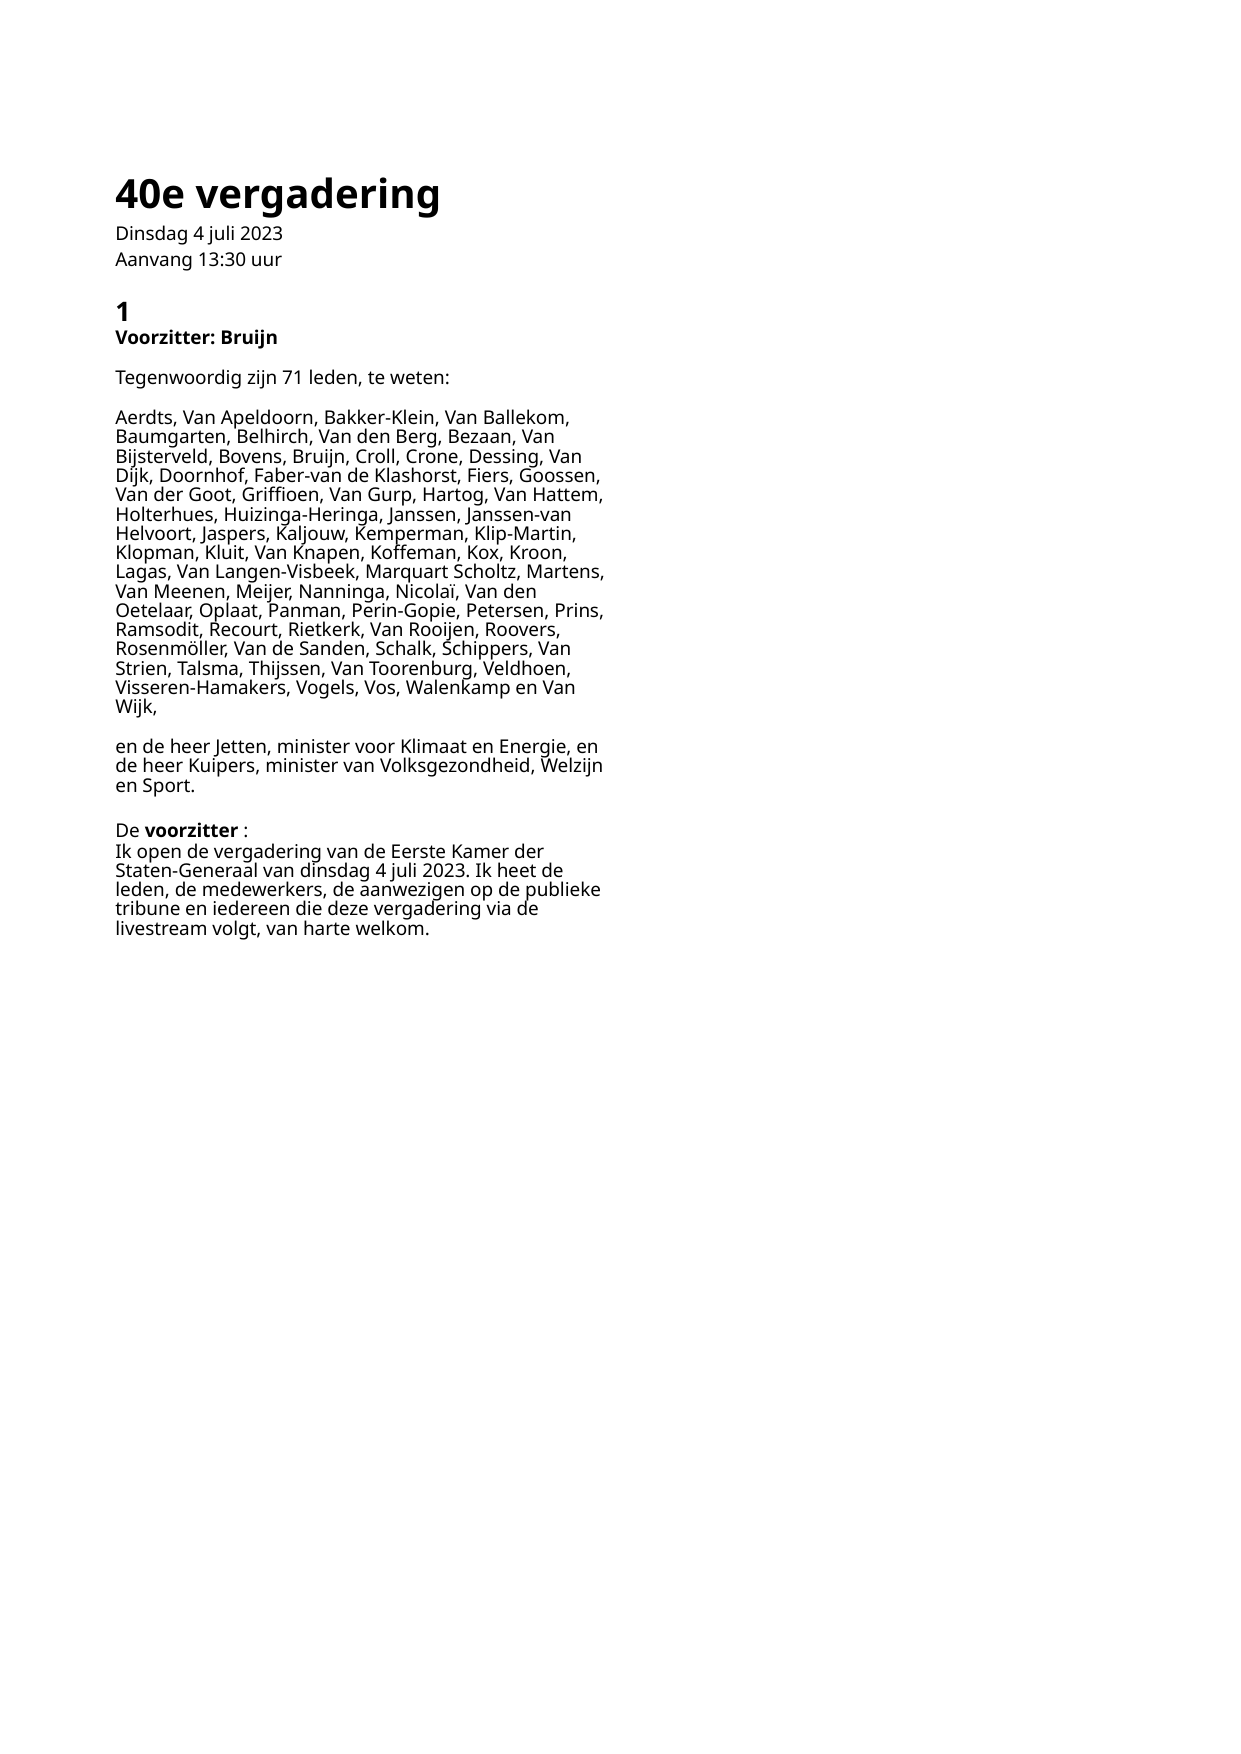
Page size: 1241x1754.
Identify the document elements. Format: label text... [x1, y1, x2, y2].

text 1 [115, 292, 605, 329]
text Voorzitter: Bruijn [115, 329, 605, 348]
text Ik open de vergadering van de Eerste Kamer der Staten-Generaal van dinsdag 4 juli 2023. Ik heet de leden, de medewerkers, de aanwezigen op de publieke tribune en iedereen die deze vergadering via de livestream volgt, van harte welkom. [115, 843, 605, 939]
text Aanvang 13:30 uur [115, 246, 605, 272]
text Aerdts, Van Apeldoorn, Bakker-Klein, Van Ballekom, Baumgarten, Belhirch, Van den Berg, Bezaan, Van Bijsterveld, Bovens, Bruijn, Croll, Crone, Dessing, Van Dijk, Doornhof, Faber-van de Klashorst, Fiers, Goossen, Van der Goot, Griffioen, Van Gurp, Hartog, Van Hattem, Holterhues, Huizinga-Heringa, Janssen, Janssen-van Helvoort, Jaspers, Kaljouw, Kemperman, Klip-Martin, Klopman, Kluit, Van Knapen, Koffeman, Kox, Kroon, Lagas, Van Langen-Visbeek, Marquart Scholtz, Martens, Van Meenen, Meijer, Nanninga, Nicolaï, Van den Oetelaar, Oplaat, Panman, Perin-Gopie, Petersen, Prins, Ramsodit, Recourt, Rietkerk, Van Rooijen, Roovers, Rosenmöller, Van de Sanden, Schalk, Schippers, Van Strien, Talsma, Thijssen, Van Toorenburg, Veldhoen, Visseren-Hamakers, Vogels, Vos, Walenkamp en Van Wijk, [115, 409, 605, 717]
text en de heer Jetten, minister voor Klimaat en Energie, en de heer Kuipers, minister van Volksgezondheid, Welzijn en Sport. [115, 738, 605, 796]
text Tegenwoordig zijn 71 leden, te weten: [115, 369, 605, 388]
text Dinsdag 4 juli 2023 [115, 220, 605, 246]
text 40e vergadering [115, 165, 605, 220]
text De voorzitter : [115, 817, 605, 843]
